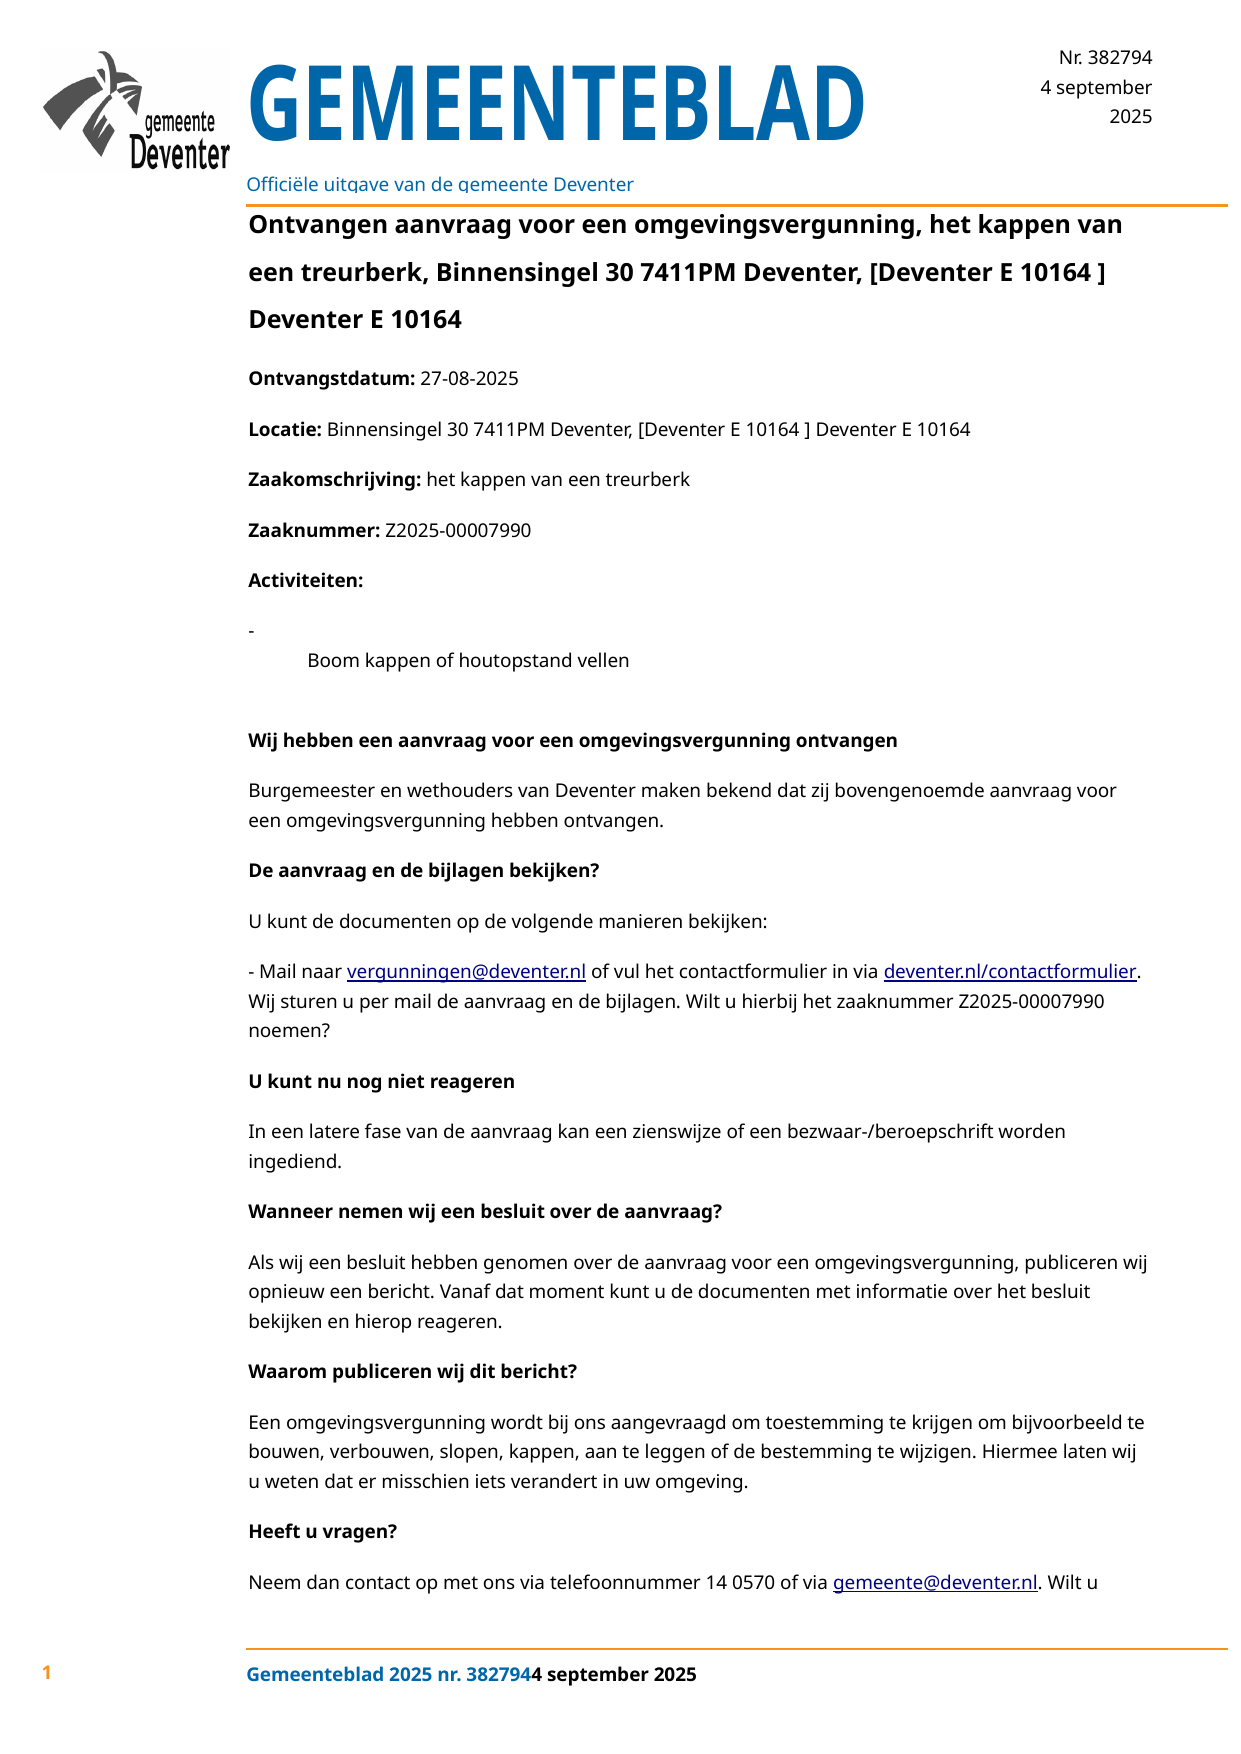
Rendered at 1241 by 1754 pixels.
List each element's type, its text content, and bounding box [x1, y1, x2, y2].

text Ontvangen aanvraag voor een omgevingsvergunning, het kappen van een treurberk, Binnensingel 30 7411PM Deventer, [Deventer E 10164 ] Deventer E 10164 [248, 207, 1152, 336]
text Zaaknummer: Z2025-00007990 [248, 517, 1152, 542]
text Heeft u vragen? [248, 1518, 1152, 1544]
text Locatie: Binnensingel 30 7411PM Deventer, [Deventer E 10164 ] Deventer E 10164 [248, 416, 1152, 442]
text In een latere fase van de aanvraag kan een zienswijze of een bezwaar-/beroepschrift worden ingediend. [248, 1118, 1152, 1174]
text Wij hebben een aanvraag voor een omgevingsvergunning ontvangen [248, 727, 1152, 753]
picture [41, 47, 231, 172]
text U kunt nu nog niet reageren [248, 1068, 1152, 1094]
text Een omgevingsvergunning wordt bij ons aangevraagd om toestemming te krijgen om bijvoorbeeld te bouwen, verbouwen, slopen, kappen, aan te leggen of de bestemming te wijzigen. Hiermee laten wij u weten dat er misschien iets verandert in uw omgeving. [248, 1409, 1152, 1494]
text De aanvraag en de bijlagen bekijken? [248, 858, 1152, 883]
text Waarom publiceren wij dit bericht? [248, 1358, 1152, 1384]
text Burgemeester en wethouders van Deventer maken bekend dat zij bovengenoemde aanvraag voor een omgevingsvergunning hebben ontvangen. [248, 778, 1152, 833]
list Boom kappen of houtopstand vellen [248, 647, 1152, 673]
text Ontvangstdatum: 27-08-2025 [248, 366, 1152, 391]
text Activiteiten: [248, 567, 1152, 593]
text Als wij een besluit hebben genomen over de aanvraag voor een omgevingsvergunning, publiceren wij opnieuw een bericht. Vanaf dat moment kunt u de documenten met informatie over het besluit bekijken en hierop reageren. [248, 1249, 1152, 1334]
text Wanneer nemen wij een besluit over de aanvraag? [248, 1198, 1152, 1224]
text U kunt de documenten op de volgende manieren bekijken: [248, 908, 1152, 934]
text Neem dan contact op met ons via telefoonnummer 14 0570 of via gemeente@deventer.nl. Wilt u [248, 1569, 1152, 1594]
text Zaakomschrijving: het kappen van een treurberk [248, 466, 1152, 492]
text - Mail naar vergunningen@deventer.nl of vul het contactformulier in via deventer.nl/contactformulier. Wij sturen u per mail de aanvraag en de bijlagen. Wilt u hierbij het zaaknummer Z2025-00007990 noemen? [248, 958, 1152, 1043]
